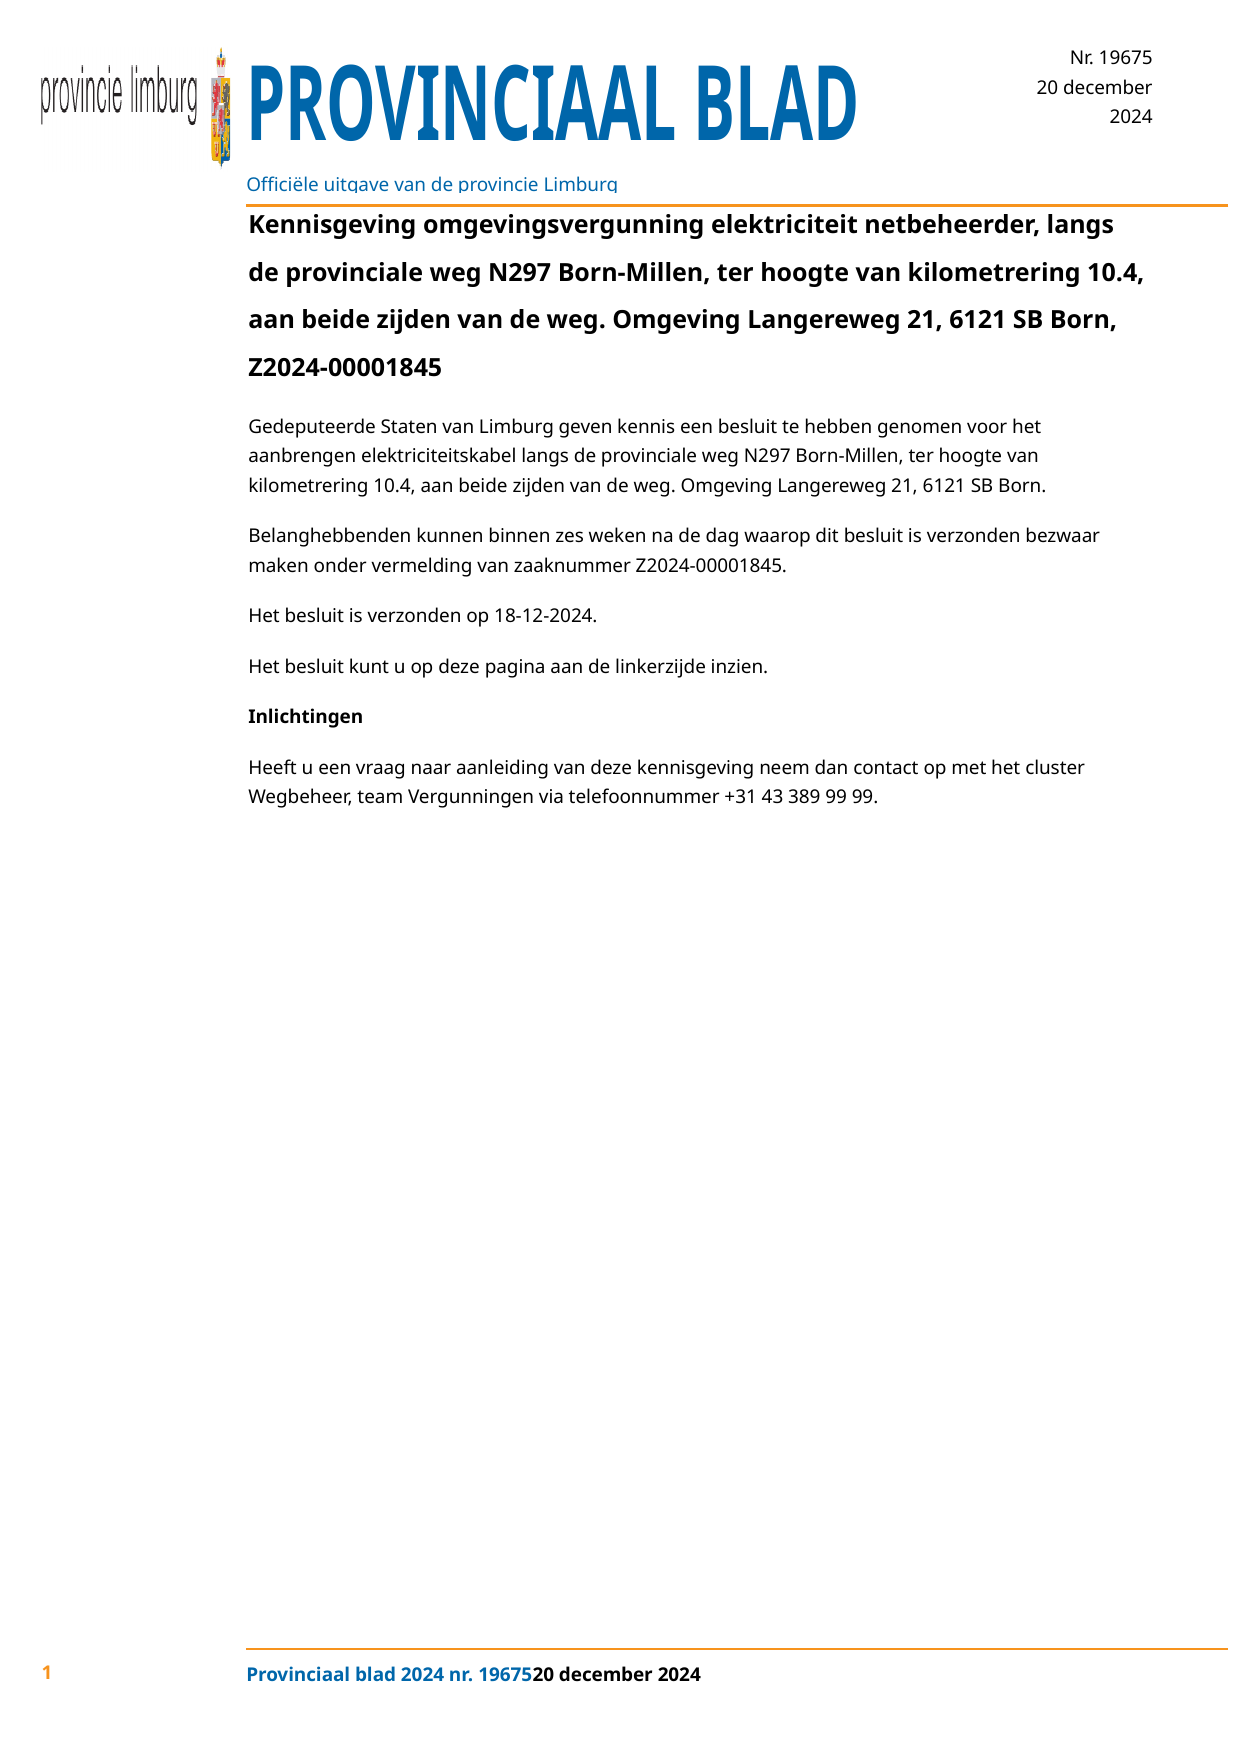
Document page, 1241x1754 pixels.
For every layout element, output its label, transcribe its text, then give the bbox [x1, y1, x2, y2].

text Heeft u een vraag naar aanleiding van deze kennisgeving neem dan contact op met het cluster Wegbeheer, team Vergunningen via telefoonnummer +31 43 389 99 99. [248, 754, 1152, 809]
text Gedeputeerde Staten van Limburg geven kennis een besluit te hebben genomen voor het aanbrengen elektriciteitskabel langs de provinciale weg N297 Born-Millen, ter hoogte van kilometrering 10.4, aan beide zijden van de weg. Omgeving Langereweg 21, 6121 SB Born. [248, 413, 1152, 498]
text Het besluit is verzonden op 18-12-2024. [248, 603, 1152, 628]
text Belanghebbenden kunnen binnen zes weken na de dag waarop dit besluit is verzonden bezwaar maken onder vermelding van zaaknummer Z2024-00001845. [248, 523, 1152, 578]
picture [41, 47, 231, 172]
text Het besluit kunt u op deze pagina aan de linkerzijde inzien. [248, 653, 1152, 679]
text Inlichtingen [248, 703, 1152, 729]
text Kennisgeving omgevingsvergunning elektriciteit netbeheerder, langs de provinciale weg N297 Born-Millen, ter hoogte van kilometrering 10.4, aan beide zijden van de weg. Omgeving Langereweg 21, 6121 SB Born, Z2024-00001845 [248, 207, 1152, 384]
